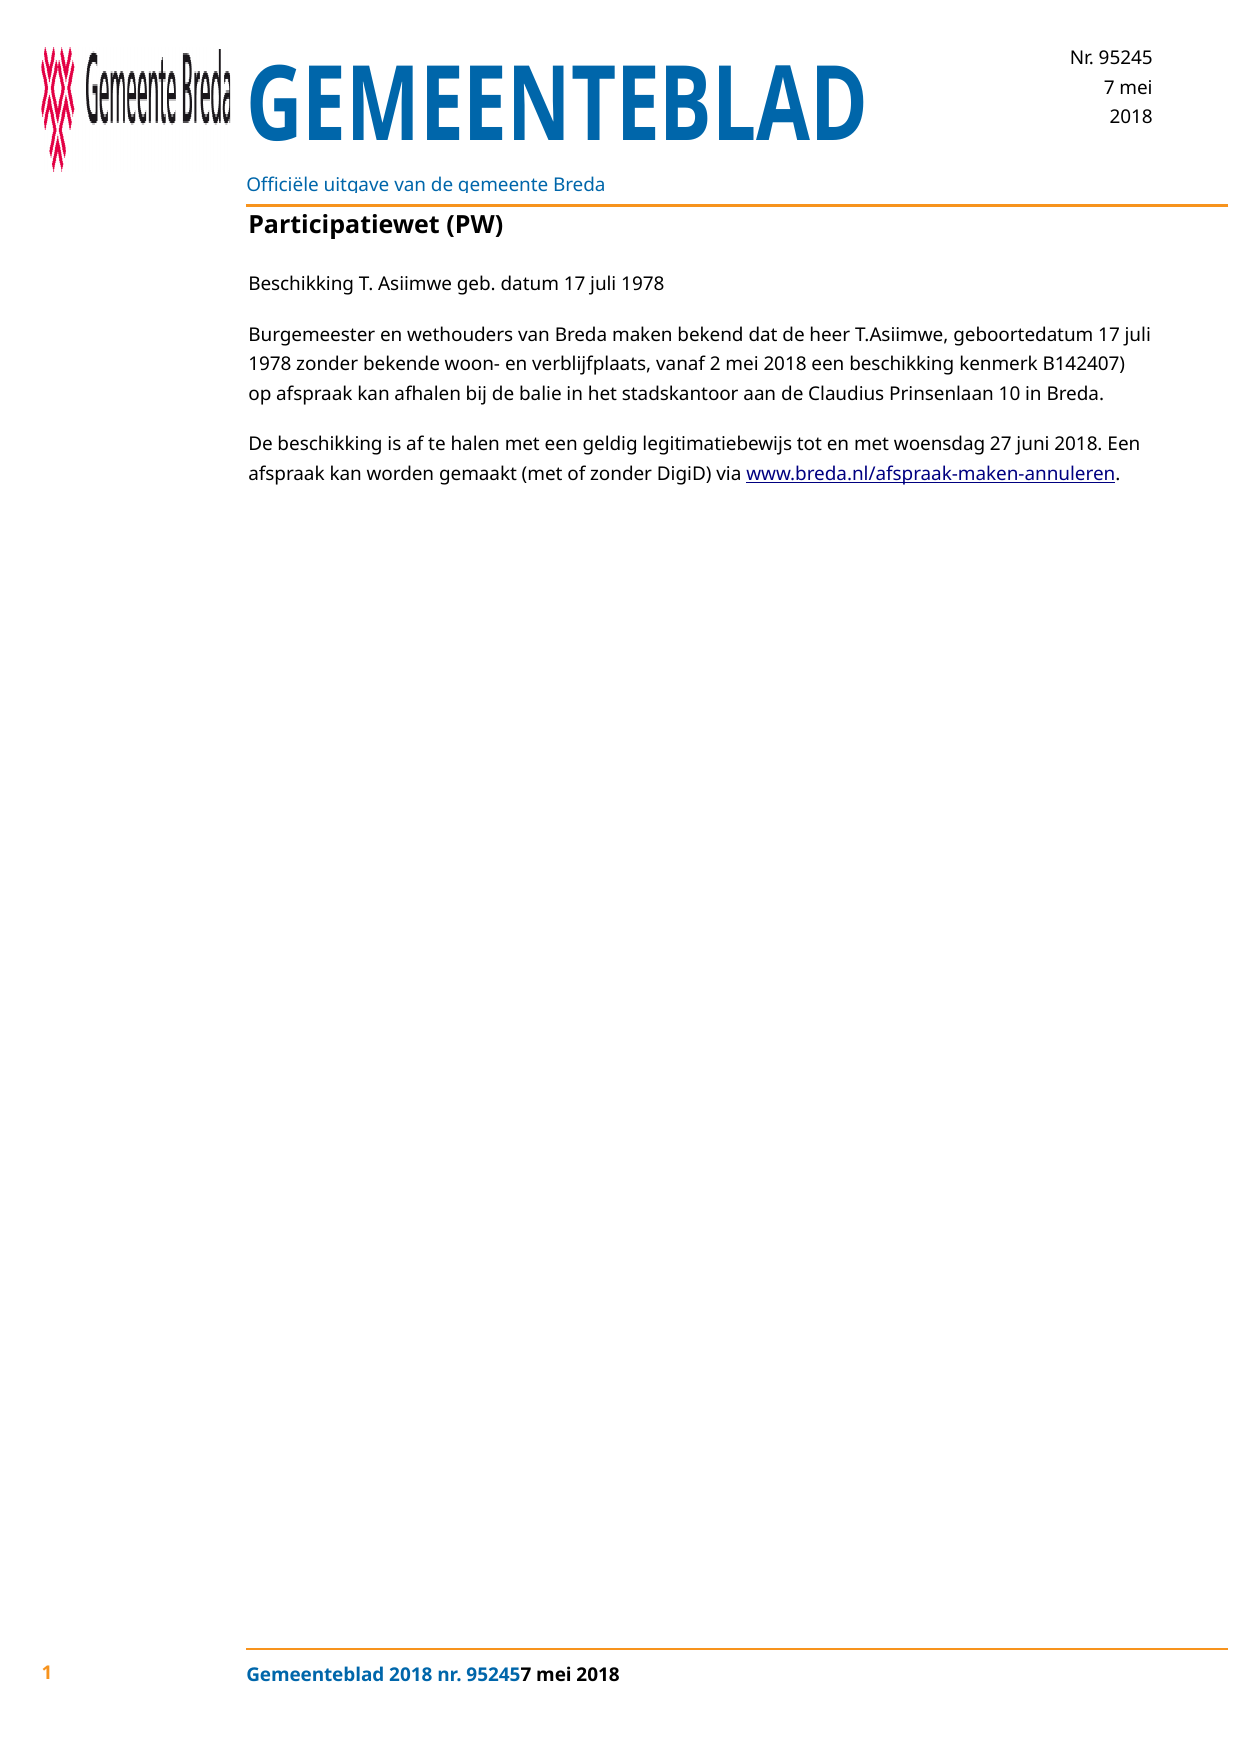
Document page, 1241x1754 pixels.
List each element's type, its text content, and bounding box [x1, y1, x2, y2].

picture [41, 47, 231, 172]
text Burgemeester en wethouders van Breda maken bekend dat de heer T.Asiimwe, geboortedatum 17 juli 1978 zonder bekende woon- en verblijfplaats, vanaf 2 mei 2018 een beschikking kenmerk B142407) op afspraak kan afhalen bij de balie in het stadskantoor aan de Claudius Prinsenlaan 10 in Breda. [248, 321, 1152, 406]
text De beschikking is af te halen met een geldig legitimatiebewijs tot en met woensdag 27 juni 2018. Een afspraak kan worden gemaakt (met of zonder DigiD) via www.breda.nl/afspraak-maken-annuleren. [248, 430, 1152, 486]
text Beschikking T. Asiimwe geb. datum 17 juli 1978 [248, 270, 1152, 296]
text Participatiewet (PW) [248, 207, 1152, 241]
